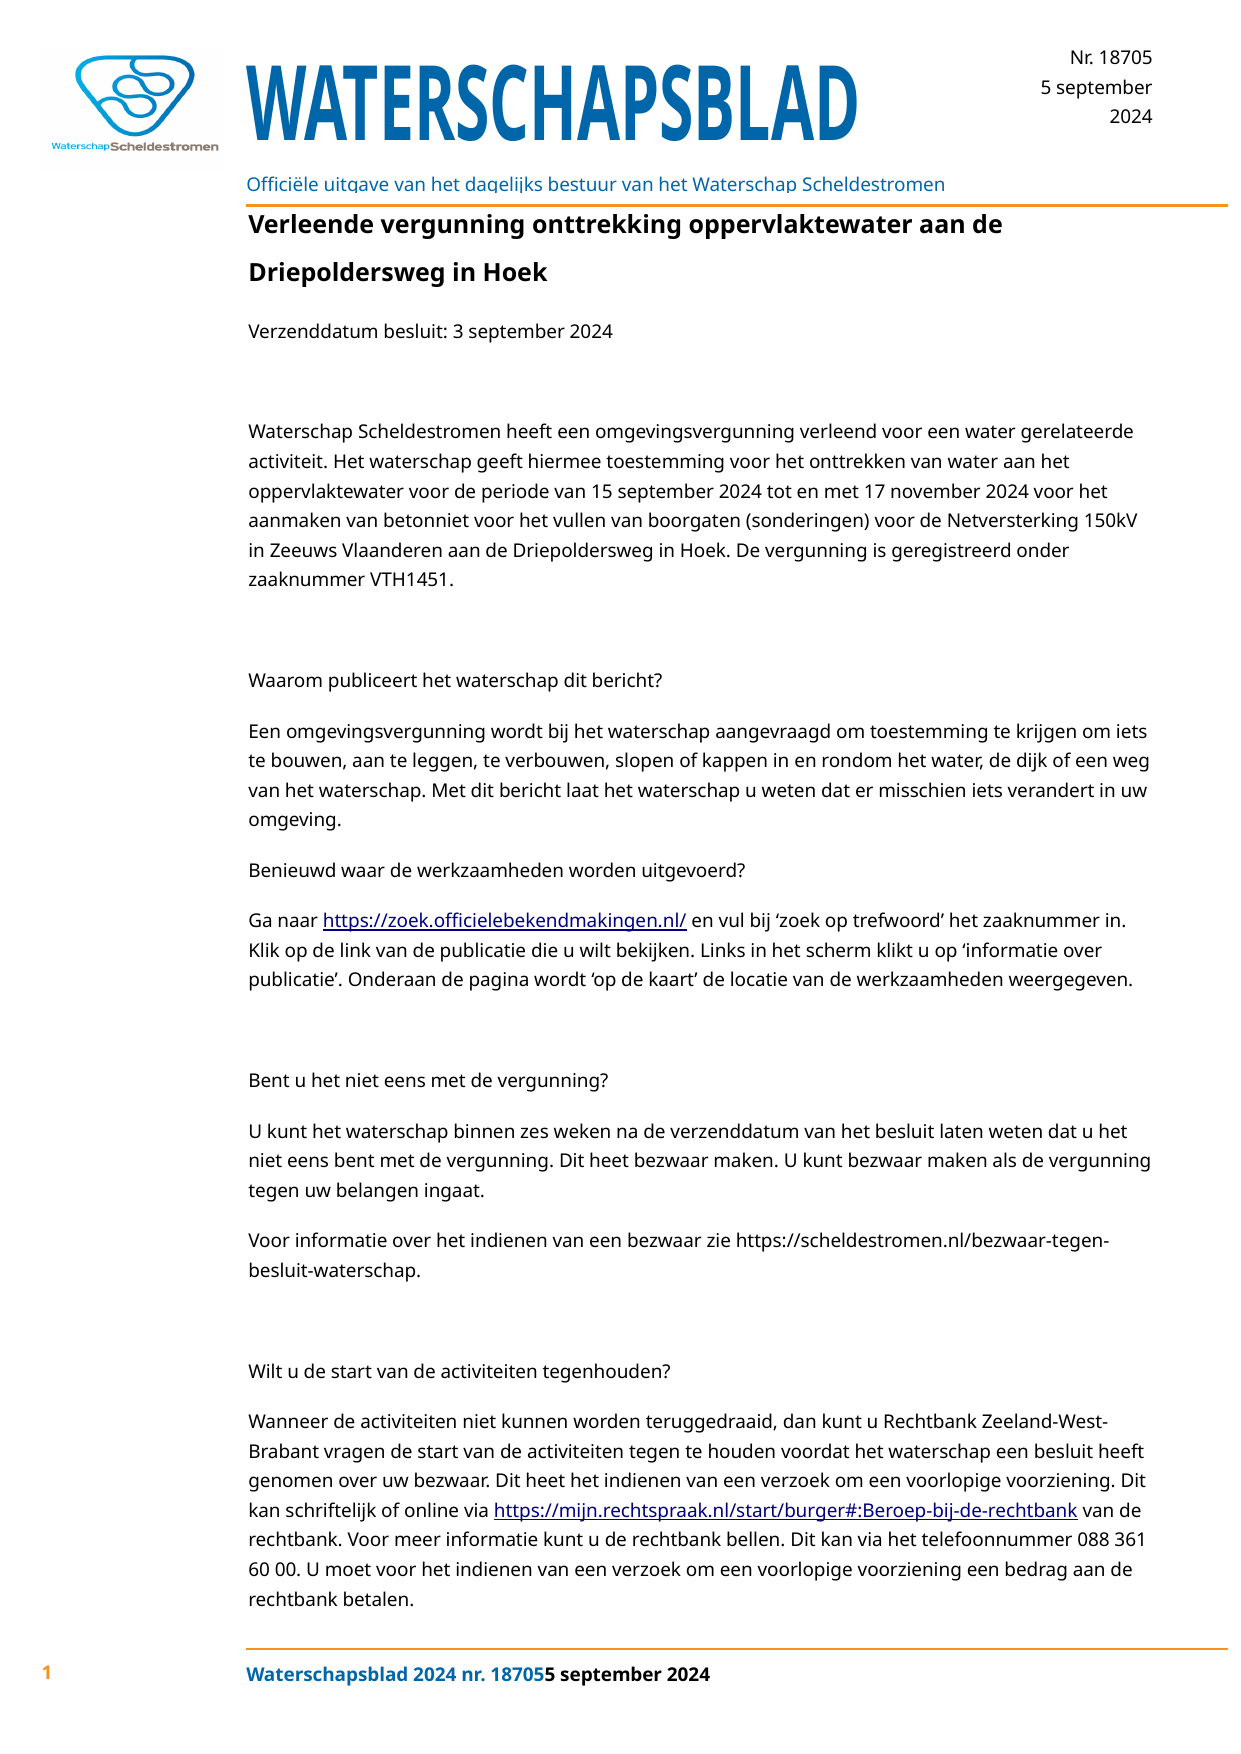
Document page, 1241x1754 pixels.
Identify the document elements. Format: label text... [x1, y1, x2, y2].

text Verzenddatum besluit: 3 september 2024 [248, 318, 1152, 344]
text Voor informatie over het indienen van een bezwaar zie https://scheldestromen.nl/bezwaar-tegen-besluit-waterschap. [248, 1227, 1152, 1283]
text Ga naar https://zoek.officielebekendmakingen.nl/ en vul bij ‘zoek op trefwoord’ het zaaknummer in. Klik op de link van de publicatie die u wilt bekijken. Links in het scherm klikt u op ‘informatie over publicatie’. Onderaan de pagina wordt ‘op de kaart’ de locatie van de werkzaamheden weergegeven. [248, 907, 1152, 992]
text Een omgevingsvergunning wordt bij het waterschap aangevraagd om toestemming te krijgen om iets te bouwen, aan te leggen, te verbouwen, slopen of kappen in en rondom het water, de dijk of een weg van het waterschap. Met dit bericht laat het waterschap u weten dat er misschien iets verandert in uw omgeving. [248, 718, 1152, 832]
text U kunt het waterschap binnen zes weken na de verzenddatum van het besluit laten weten dat u het niet eens bent met de vergunning. Dit heet bezwaar maken. U kunt bezwaar maken als de vergunning tegen uw belangen ingaat. [248, 1118, 1152, 1203]
text Wanneer de activiteiten niet kunnen worden teruggedraaid, dan kunt u Rechtbank Zeeland-West-Brabant vragen de start van de activiteiten tegen te houden voordat het waterschap een besluit heeft genomen over uw bezwaar. Dit heet het indienen van een verzoek om een voorlopige voorziening. Dit kan schriftelijk of online via https://mijn.rechtspraak.nl/start/burger#:Beroep-bij-de-rechtbank van de rechtbank. Voor meer informatie kunt u de rechtbank bellen. Dit kan via het telefoonnummer 088 361 60 00. U moet voor het indienen van een verzoek om een voorlopige voorziening een bedrag aan de rechtbank betalen. [248, 1408, 1152, 1612]
text Benieuwd waar de werkzaamheden worden uitgevoerd? [248, 857, 1152, 883]
text Waarom publiceert het waterschap dit bericht? [248, 667, 1152, 693]
picture [41, 47, 231, 172]
text Waterschap Scheldestromen heeft een omgevingsvergunning verleend voor een water gerelateerde activiteit. Het waterschap geeft hiermee toestemming voor het onttrekken van water aan het oppervlaktewater voor de periode van 15 september 2024 tot en met 17 november 2024 voor het aanmaken van betonniet voor het vullen van boorgaten (sonderingen) voor de Netversterking 150kV in Zeeuws Vlaanderen aan de Driepoldersweg in Hoek. De vergunning is geregistreerd onder zaaknummer VTH1451. [248, 419, 1152, 592]
text Verleende vergunning onttrekking oppervlaktewater aan de Driepoldersweg in Hoek [248, 207, 1152, 288]
text Wilt u de start van de activiteiten tegenhouden? [248, 1358, 1152, 1384]
text Bent u het niet eens met de vergunning? [248, 1067, 1152, 1093]
